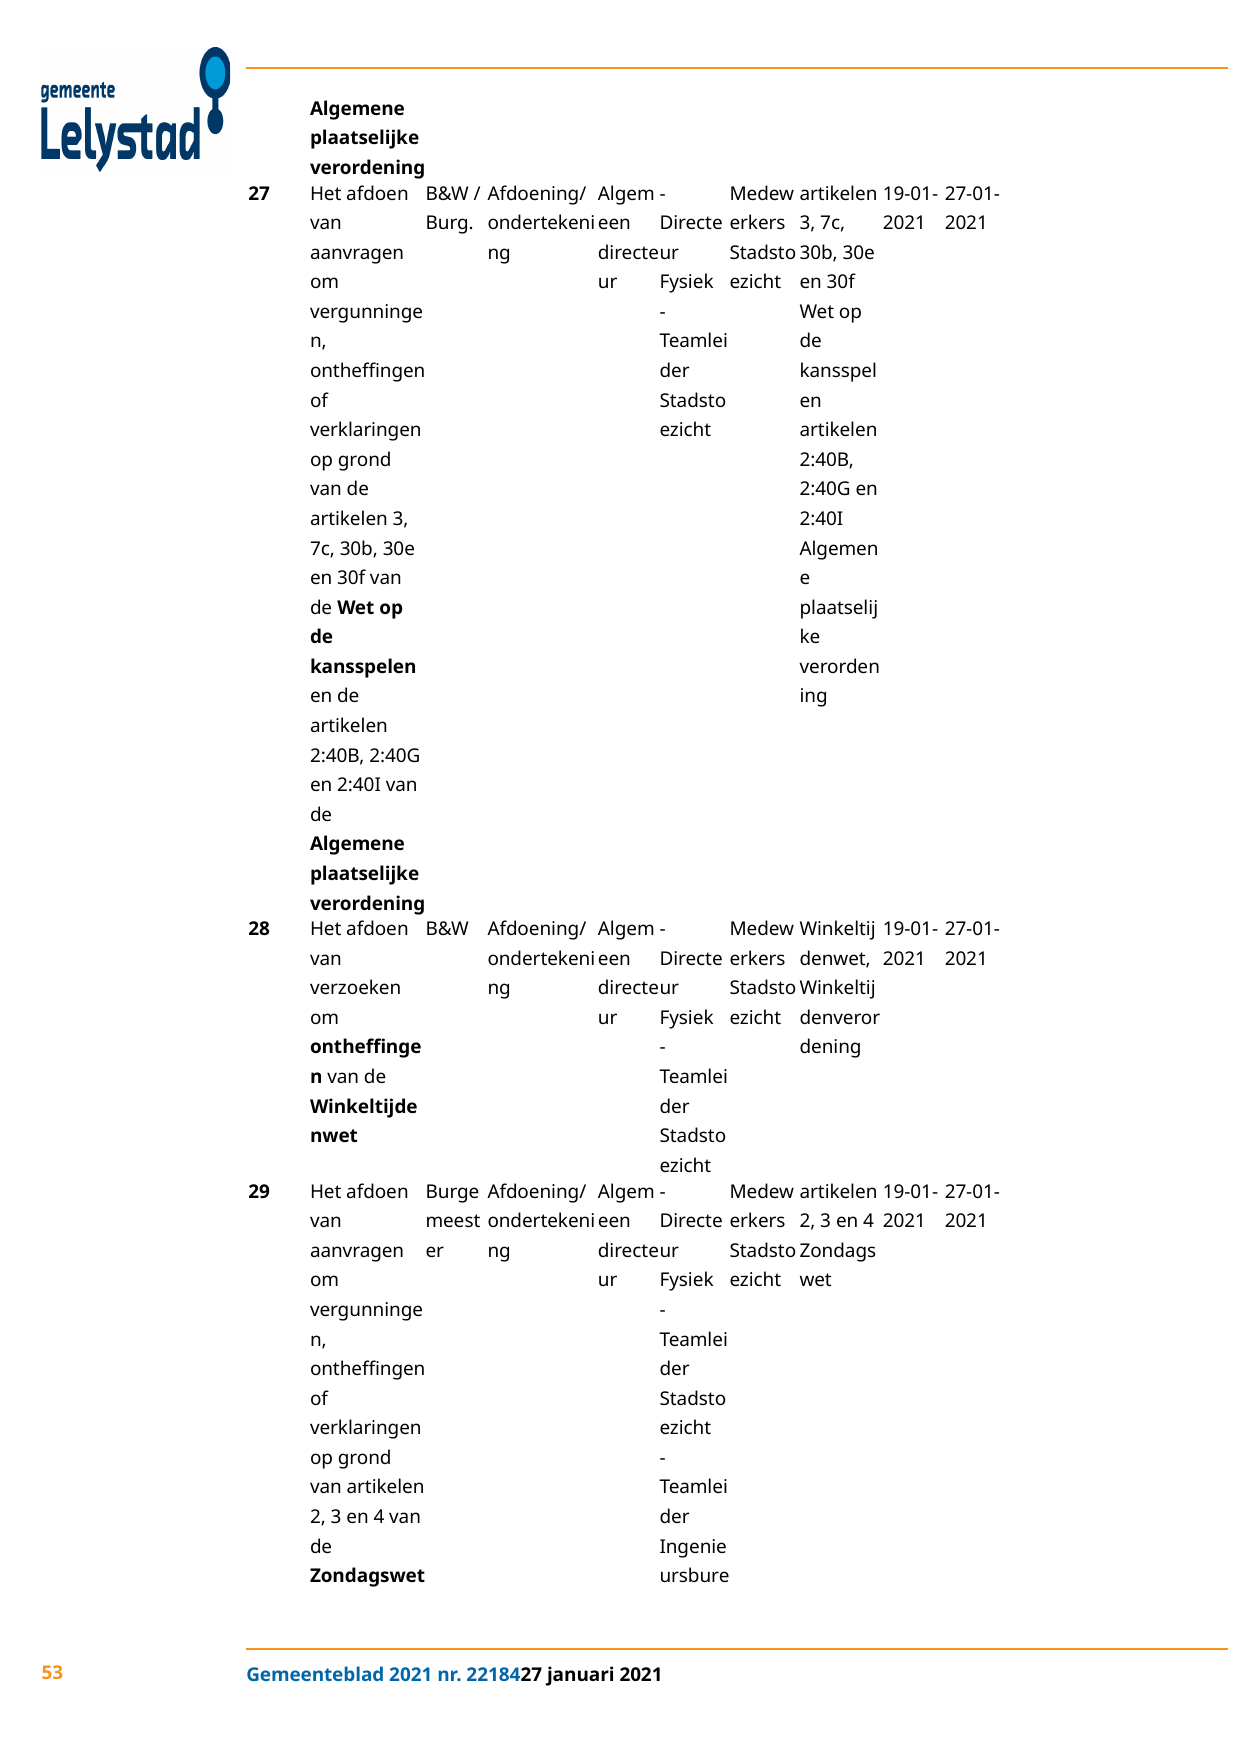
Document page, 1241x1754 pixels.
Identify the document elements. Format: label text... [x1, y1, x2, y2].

table_cell Algemeen directeur [598, 1178, 659, 1588]
table_cell B&W / Burg. [425, 180, 487, 915]
table_cell [799, 95, 883, 180]
table_cell 19-01-2021 [883, 180, 944, 915]
table_cell 27-01-2021 [945, 1178, 1006, 1588]
table_cell artikelen 3, 7c, 30b, 30e en 30f Wet op de kansspelen artikelen 2:40B, 2:40G en 2:40I Algemene plaatselijke verordening [799, 180, 883, 915]
table_cell - Directeur Fysiek - Teamleider Stadstoezicht [659, 180, 729, 915]
table_cell Burgemeester [425, 1178, 487, 1588]
table_cell 19-01-2021 [883, 1178, 944, 1588]
table_cell B&W [425, 915, 487, 1178]
table_cell [1006, 915, 1152, 1178]
table_cell Algemene plaatselijke verordening [310, 95, 425, 180]
table_cell Het afdoen van aanvragen om vergunningen, ontheffingen of verklaringen op grond van artikelen 2, 3 en 4 van de Zondagswet [310, 1178, 425, 1588]
table_cell [425, 95, 487, 180]
table_cell Het afdoen van verzoeken om ontheffingen van de Winkeltijdenwet [310, 915, 425, 1178]
table_cell - Directeur Fysiek - Teamleider Stadstoezicht - Teamleider Ingenieursbure [659, 1178, 729, 1588]
table_cell Afdoening/ondertekening [487, 915, 598, 1178]
table_cell [1006, 180, 1152, 915]
table_cell Medewerkers Stadstoezicht [729, 180, 799, 915]
table_cell 27-01-2021 [945, 180, 1006, 915]
table_cell [598, 95, 659, 180]
table_cell Medewerkers Stadstoezicht [729, 1178, 799, 1588]
table_cell 29 [248, 1178, 310, 1588]
table_cell - Directeur Fysiek - Teamleider Stadstoezicht [659, 915, 729, 1178]
table_cell Afdoening/ondertekening [487, 180, 598, 915]
table_cell [659, 95, 729, 180]
table_cell [1006, 95, 1152, 180]
table_cell [729, 95, 799, 180]
table_cell Het afdoen van aanvragen om vergunningen, ontheffingen of verklaringen op grond van de artikelen 3, 7c, 30b, 30e en 30f van de Wet op de kansspelen en de artikelen 2:40B, 2:40G en 2:40I van de Algemene plaatselijke verordening [310, 180, 425, 915]
table_cell [883, 95, 944, 180]
table_cell Medewerkers Stadstoezicht [729, 915, 799, 1178]
table_cell [1006, 1178, 1152, 1588]
table_cell 28 [248, 915, 310, 1178]
table_cell [248, 95, 310, 180]
table_cell 27-01-2021 [945, 915, 1006, 1178]
picture [41, 47, 231, 172]
table_cell Winkeltijdenwet, Winkeltijdenverordening [799, 915, 883, 1178]
table_cell Algemeen directeur [598, 915, 659, 1178]
table_cell Algemeen directeur [598, 180, 659, 915]
table_cell 27 [248, 180, 310, 915]
table_cell artikelen 2, 3 en 4 Zondagswet [799, 1178, 883, 1588]
table_cell 19-01-2021 [883, 915, 944, 1178]
table_cell [945, 95, 1006, 180]
table_cell [487, 95, 598, 180]
table_cell Afdoening/ondertekening [487, 1178, 598, 1588]
